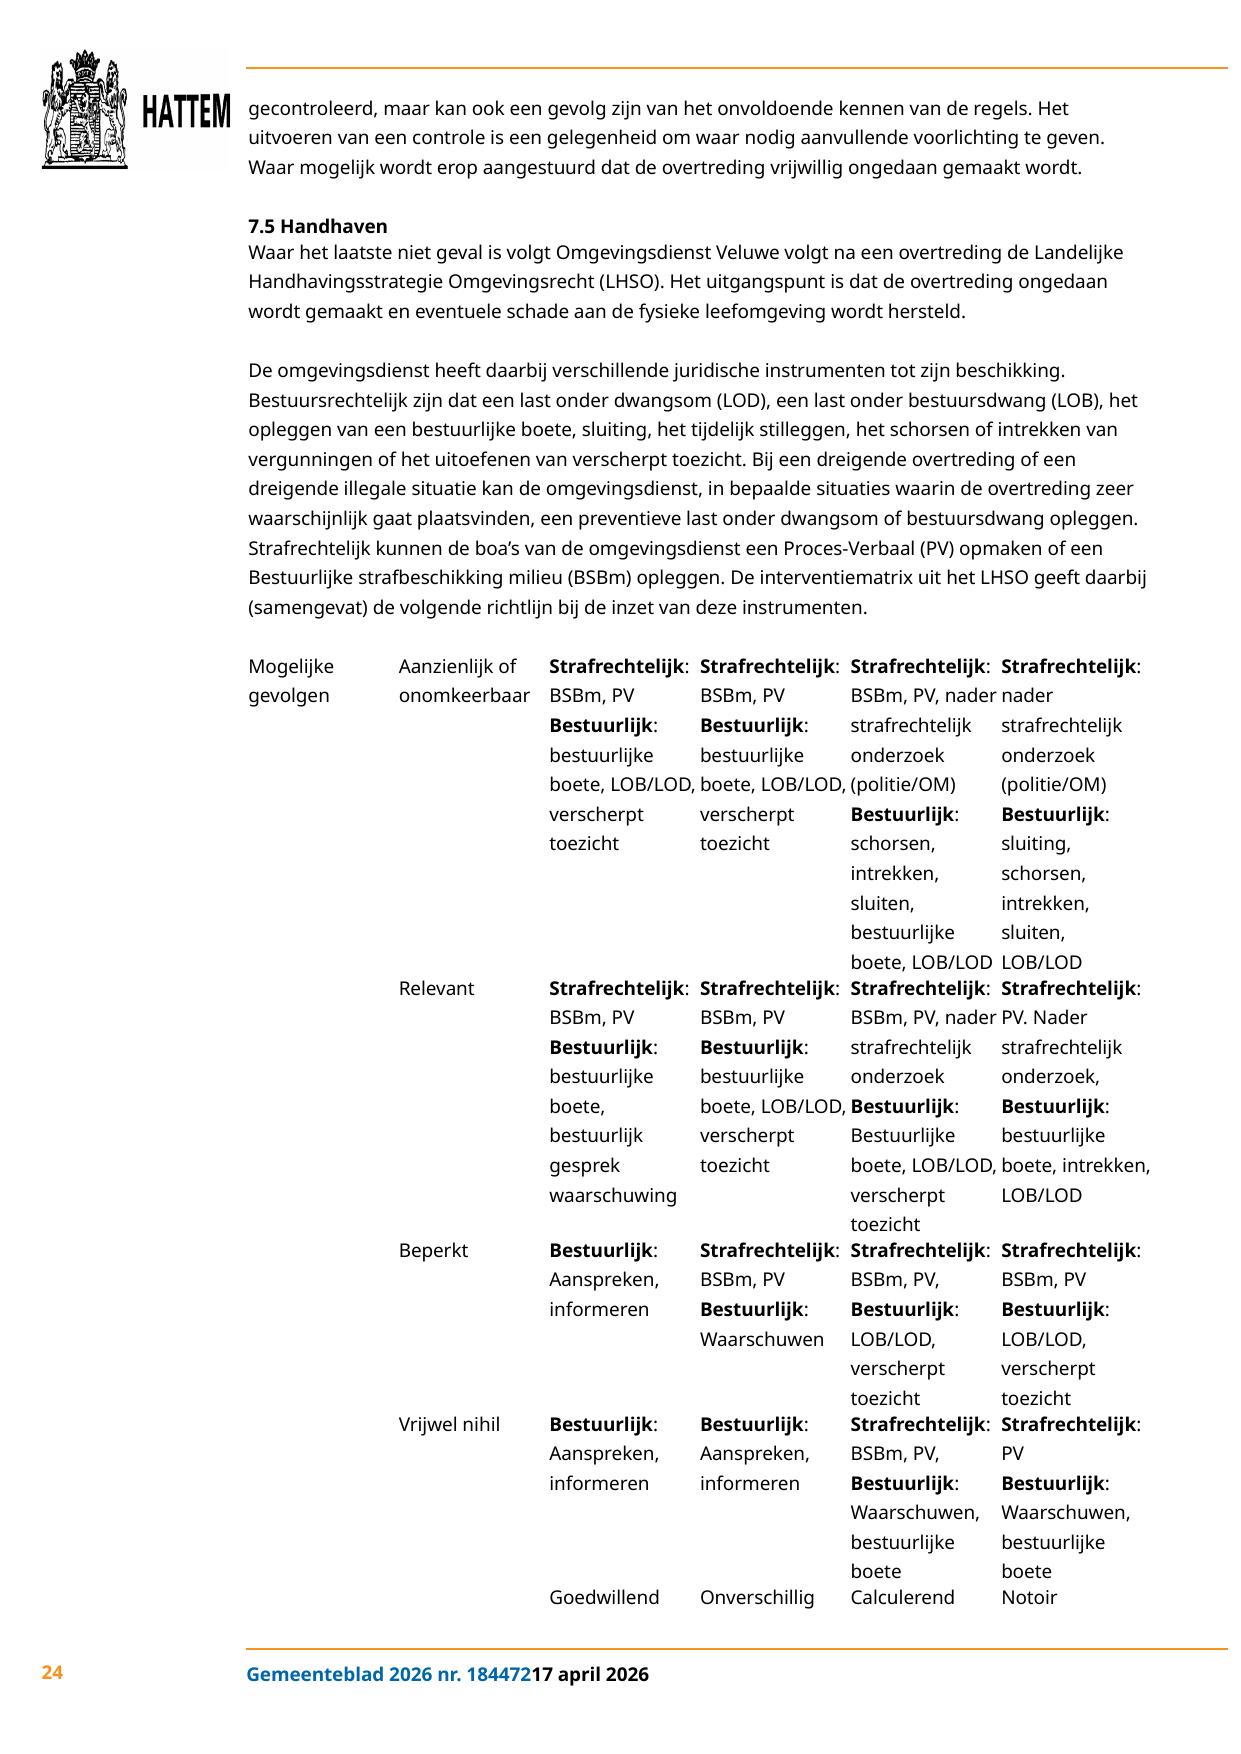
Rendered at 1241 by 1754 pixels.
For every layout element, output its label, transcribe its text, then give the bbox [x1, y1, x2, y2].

table_cell Relevant [399, 975, 549, 1237]
table_cell Strafrechtelijk: BSBm, PV Bestuurlijk: bestuurlijke boete, LOB/LOD, verscherpt toezicht [700, 975, 850, 1237]
table_cell Strafrechtelijk: BSBm, PV Bestuurlijk: Waarschuwen [700, 1237, 850, 1411]
text De omgevingsdienst heeft daarbij verschillende juridische instrumenten tot zijn beschikking. Bestuursrechtelijk zijn dat een last onder dwangsom (LOD), een last onder bestuursdwang (LOB), het opleggen van een bestuurlijke boete, sluiting, het tijdelijk stilleggen, het schorsen of intrekken van vergunningen of het uitoefenen van verscherpt toezicht. Bij een dreigende overtreding of een dreigende illegale situatie kan de omgevingsdienst, in bepaalde situaties waarin de overtreding zeer waarschijnlijk gaat plaatsvinden, een preventieve last onder dwangsom of bestuursdwang opleggen. Strafrechtelijk kunnen de boa’s van de omgevingsdienst een Proces-Verbaal (PV) opmaken of een Bestuurlijke strafbeschikking milieu (BSBm) opleggen. De interventiematrix uit het LHSO geeft daarbij (samengevat) de volgende richtlijn bij de inzet van deze instrumenten. [248, 357, 1152, 619]
table_header Strafrechtelijk: BSBm, PV Bestuurlijk: bestuurlijke boete, LOB/LOD, verscherpt toezicht [549, 653, 700, 975]
text 7.5 Handhaven [248, 213, 1152, 239]
text Waar het laatste niet geval is volgt Omgevingsdienst Veluwe volgt na een overtreding de Landelijke Handhavingsstrategie Omgevingsrecht (LHSO). Het uitgangspunt is dat de overtreding ongedaan wordt gemaakt en eventuele schade aan de fysieke leefomgeving wordt hersteld. [248, 239, 1152, 324]
text gecontroleerd, maar kan ook een gevolg zijn van het onvoldoende kennen van de regels. Het uitvoeren van een controle is een gelegenheid om waar nodig aanvullende voorlichting te geven. Waar mogelijk wordt erop aangestuurd dat de overtreding vrijwillig ongedaan gemaakt wordt. [248, 95, 1152, 180]
table_cell Notoir [1001, 1584, 1152, 1610]
table_cell Bestuurlijk: Aanspreken, informeren [549, 1237, 700, 1411]
table_cell Strafrechtelijk: BSBm, PV Bestuurlijk: LOB/LOD, verscherpt toezicht [1001, 1237, 1152, 1411]
table_header Strafrechtelijk: nader strafrechtelijk onderzoek (politie/OM) Bestuurlijk: sluiting, schorsen, intrekken, sluiten, LOB/LOD [1001, 653, 1152, 975]
table_header Mogelijke gevolgen [248, 653, 398, 1610]
table_header Aanzienlijk of onomkeerbaar [399, 653, 549, 975]
table_header Strafrechtelijk: BSBm, PV Bestuurlijk: bestuurlijke boete, LOB/LOD, verscherpt toezicht [700, 653, 850, 975]
table_cell Strafrechtelijk: PV. Nader strafrechtelijk onderzoek, Bestuurlijk: bestuurlijke boete, intrekken, LOB/LOD [1001, 975, 1152, 1237]
table_cell Calculerend [850, 1584, 1001, 1610]
table_cell Strafrechtelijk: BSBm, PV, Bestuurlijk: Waarschuwen, bestuurlijke boete [850, 1411, 1001, 1584]
table_cell Vrijwel nihil [399, 1411, 549, 1610]
table_cell Bestuurlijk: Aanspreken, informeren [700, 1411, 850, 1584]
table_cell Strafrechtelijk: BSBm, PV, nader strafrechtelijk onderzoek Bestuurlijk: Bestuurlijke boete, LOB/LOD, verscherpt toezicht [850, 975, 1001, 1237]
table_cell Strafrechtelijk: PV Bestuurlijk: Waarschuwen, bestuurlijke boete [1001, 1411, 1152, 1584]
table_cell Strafrechtelijk: BSBm, PV Bestuurlijk: bestuurlijke boete, bestuurlijk gesprek waarschuwing [549, 975, 700, 1237]
table_header Strafrechtelijk: BSBm, PV, nader strafrechtelijk onderzoek (politie/OM) Bestuurlijk: schorsen, intrekken, sluiten, bestuurlijke boete, LOB/LOD [850, 653, 1001, 975]
table_cell Strafrechtelijk: BSBm, PV, Bestuurlijk: LOB/LOD, verscherpt toezicht [850, 1237, 1001, 1411]
table_cell Onverschillig [700, 1584, 850, 1610]
picture [41, 47, 231, 172]
table_cell Bestuurlijk: Aanspreken, informeren [549, 1411, 700, 1584]
table_cell Goedwillend [549, 1584, 700, 1610]
table_cell Beperkt [399, 1237, 549, 1411]
